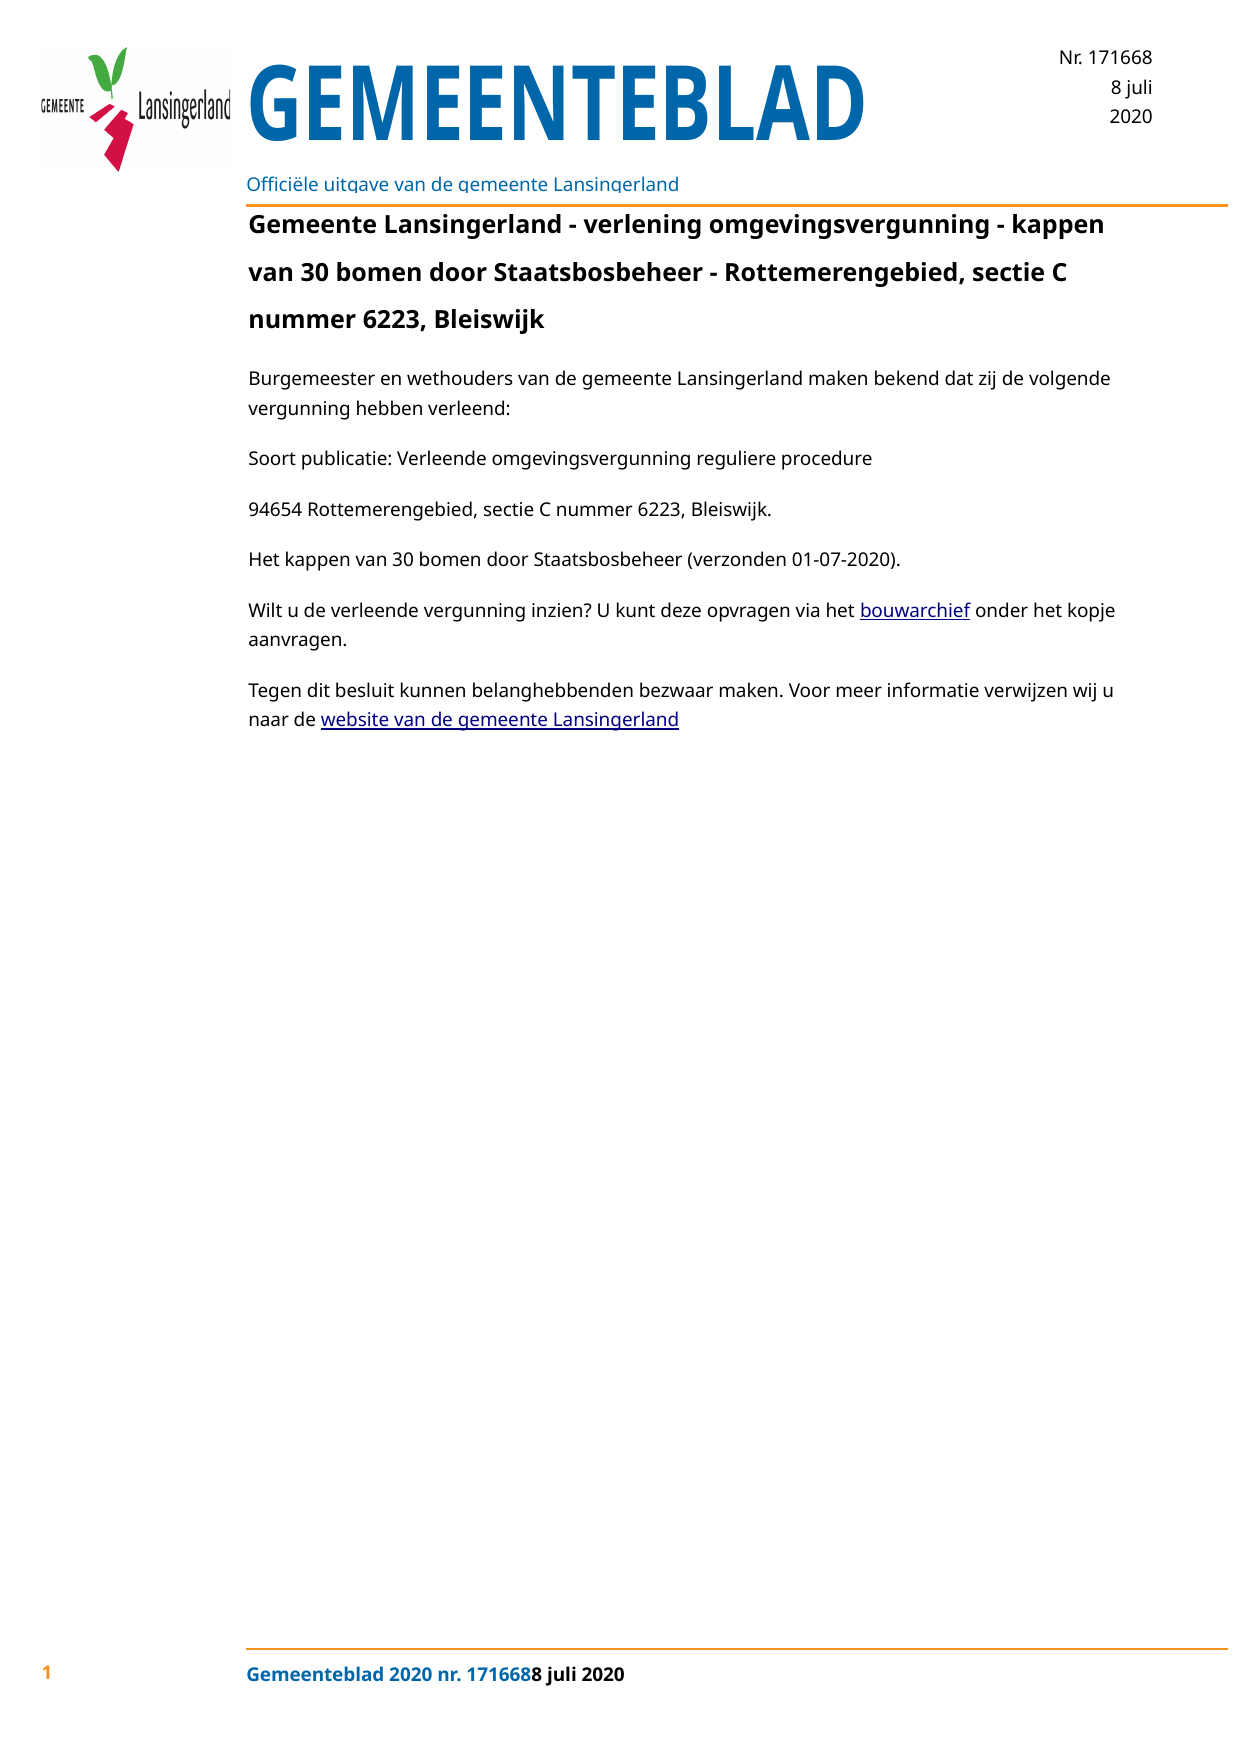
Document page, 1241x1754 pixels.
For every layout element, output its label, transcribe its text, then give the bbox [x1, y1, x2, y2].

text Het kappen van 30 bomen door Staatsbosbeheer (verzonden 01-07-2020). [248, 546, 1152, 572]
text Soort publicatie: Verleende omgevingsvergunning reguliere procedure [248, 446, 1152, 471]
text 94654 Rottemerengebied, sectie C nummer 6223, Bleiswijk. [248, 496, 1152, 522]
picture [41, 47, 231, 172]
text Wilt u de verleende vergunning inzien? U kunt deze opvragen via het bouwarchief onder het kopje aanvragen. [248, 597, 1152, 652]
text Burgemeester en wethouders van de gemeente Lansingerland maken bekend dat zij de volgende vergunning hebben verleend: [248, 366, 1152, 421]
text Tegen dit besluit kunnen belanghebbenden bezwaar maken. Voor meer informatie verwijzen wij u naar de website van de gemeente Lansingerland [248, 677, 1152, 732]
text Gemeente Lansingerland - verlening omgevingsvergunning - kappen van 30 bomen door Staatsbosbeheer - Rottemerengebied, sectie C nummer 6223, Bleiswijk [248, 207, 1152, 336]
